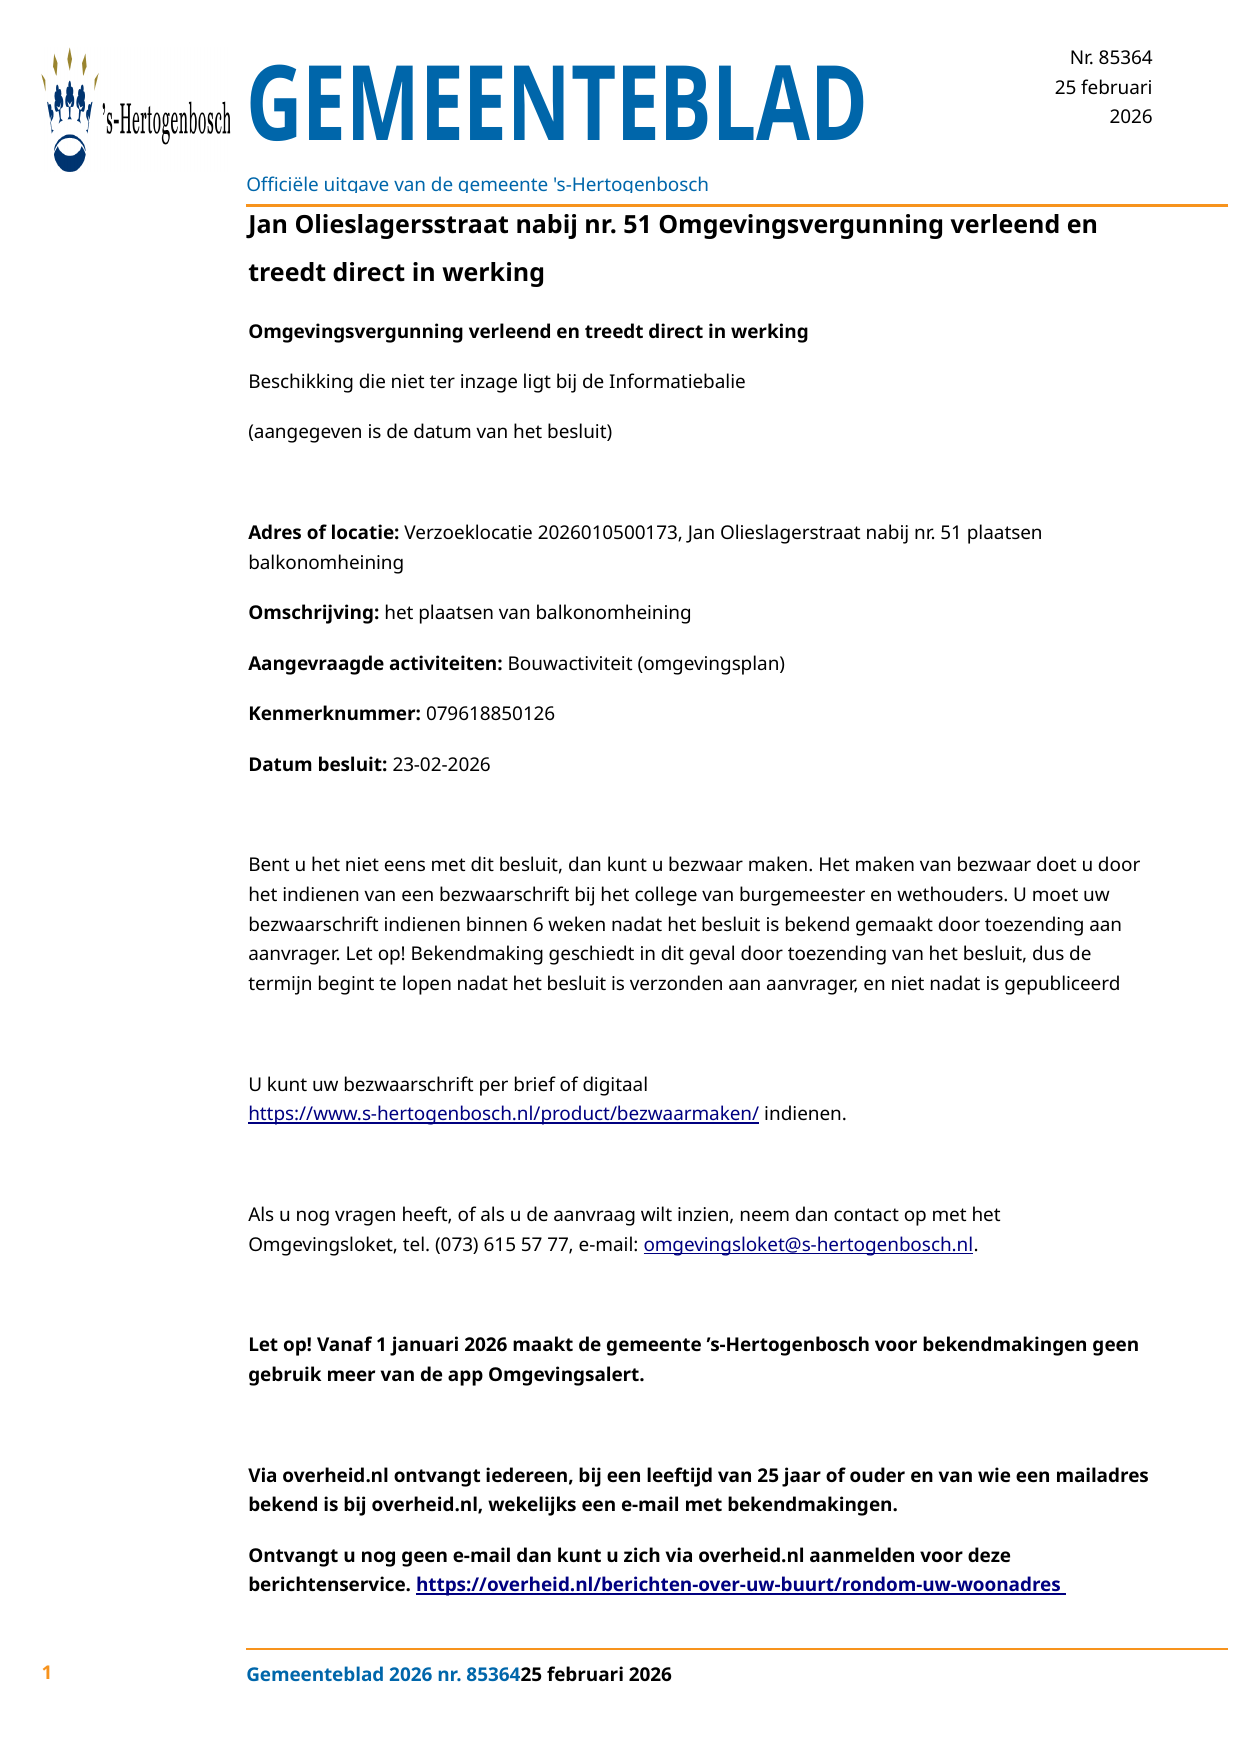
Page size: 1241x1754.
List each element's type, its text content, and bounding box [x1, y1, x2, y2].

text Adres of locatie: Verzoeklocatie 2026010500173, Jan Olieslagerstraat nabij nr. 51 plaatsen balkonomheining [248, 519, 1152, 575]
text Kenmerknummer: 079618850126 [248, 700, 1152, 726]
text Beschikking die niet ter inzage ligt bij de Informatiebalie [248, 368, 1152, 394]
text Omgevingsvergunning verleend en treedt direct in werking [248, 318, 1152, 344]
text Jan Olieslagersstraat nabij nr. 51 Omgevingsvergunning verleend en treedt direct in werking [248, 207, 1152, 288]
text Omschrijving: het plaatsen van balkonomheining [248, 599, 1152, 625]
text Datum besluit: 23-02-2026 [248, 751, 1152, 777]
text Let op! Vanaf 1 januari 2026 maakt de gemeente ’s-Hertogenbosch voor bekendmakingen geen gebruik meer van de app Omgevingsalert. [248, 1332, 1152, 1387]
text Ontvangt u nog geen e-mail dan kunt u zich via overheid.nl aanmelden voor deze berichtenservice. https://overheid.nl/berichten-over-uw-buurt/rondom-uw-woonadres [248, 1542, 1152, 1597]
text Via overheid.nl ontvangt iedereen, bij een leeftijd van 25 jaar of ouder en van wie een mailadres bekend is bij overheid.nl, wekelijks een e-mail met bekendmakingen. [248, 1462, 1152, 1517]
picture [41, 47, 231, 172]
text Bent u het niet eens met dit besluit, dan kunt u bezwaar maken. Het maken van bezwaar doet u door het indienen van een bezwaarschrift bij het college van burgemeester en wethouders. U moet uw bezwaarschrift indienen binnen 6 weken nadat het besluit is bekend gemaakt door toezending aan aanvrager. Let op! Bekendmaking geschiedt in dit geval door toezending van het besluit, dus de termijn begint te lopen nadat het besluit is verzonden aan aanvrager, en niet nadat is gepubliceerd [248, 852, 1152, 996]
text (aangegeven is de datum van het besluit) [248, 419, 1152, 444]
text U kunt uw bezwaarschrift per brief of digitaal https://www.s-hertogenbosch.nl/product/bezwaarmaken/ indienen. [248, 1071, 1152, 1126]
text Als u nog vragen heeft, of als u de aanvraag wilt inzien, neem dan contact op met het Omgevingsloket, tel. (073) 615 57 77, e-mail: omgevingsloket@s-hertogenbosch.nl. [248, 1201, 1152, 1257]
text Aangevraagde activiteiten: Bouwactiviteit (omgevingsplan) [248, 650, 1152, 676]
